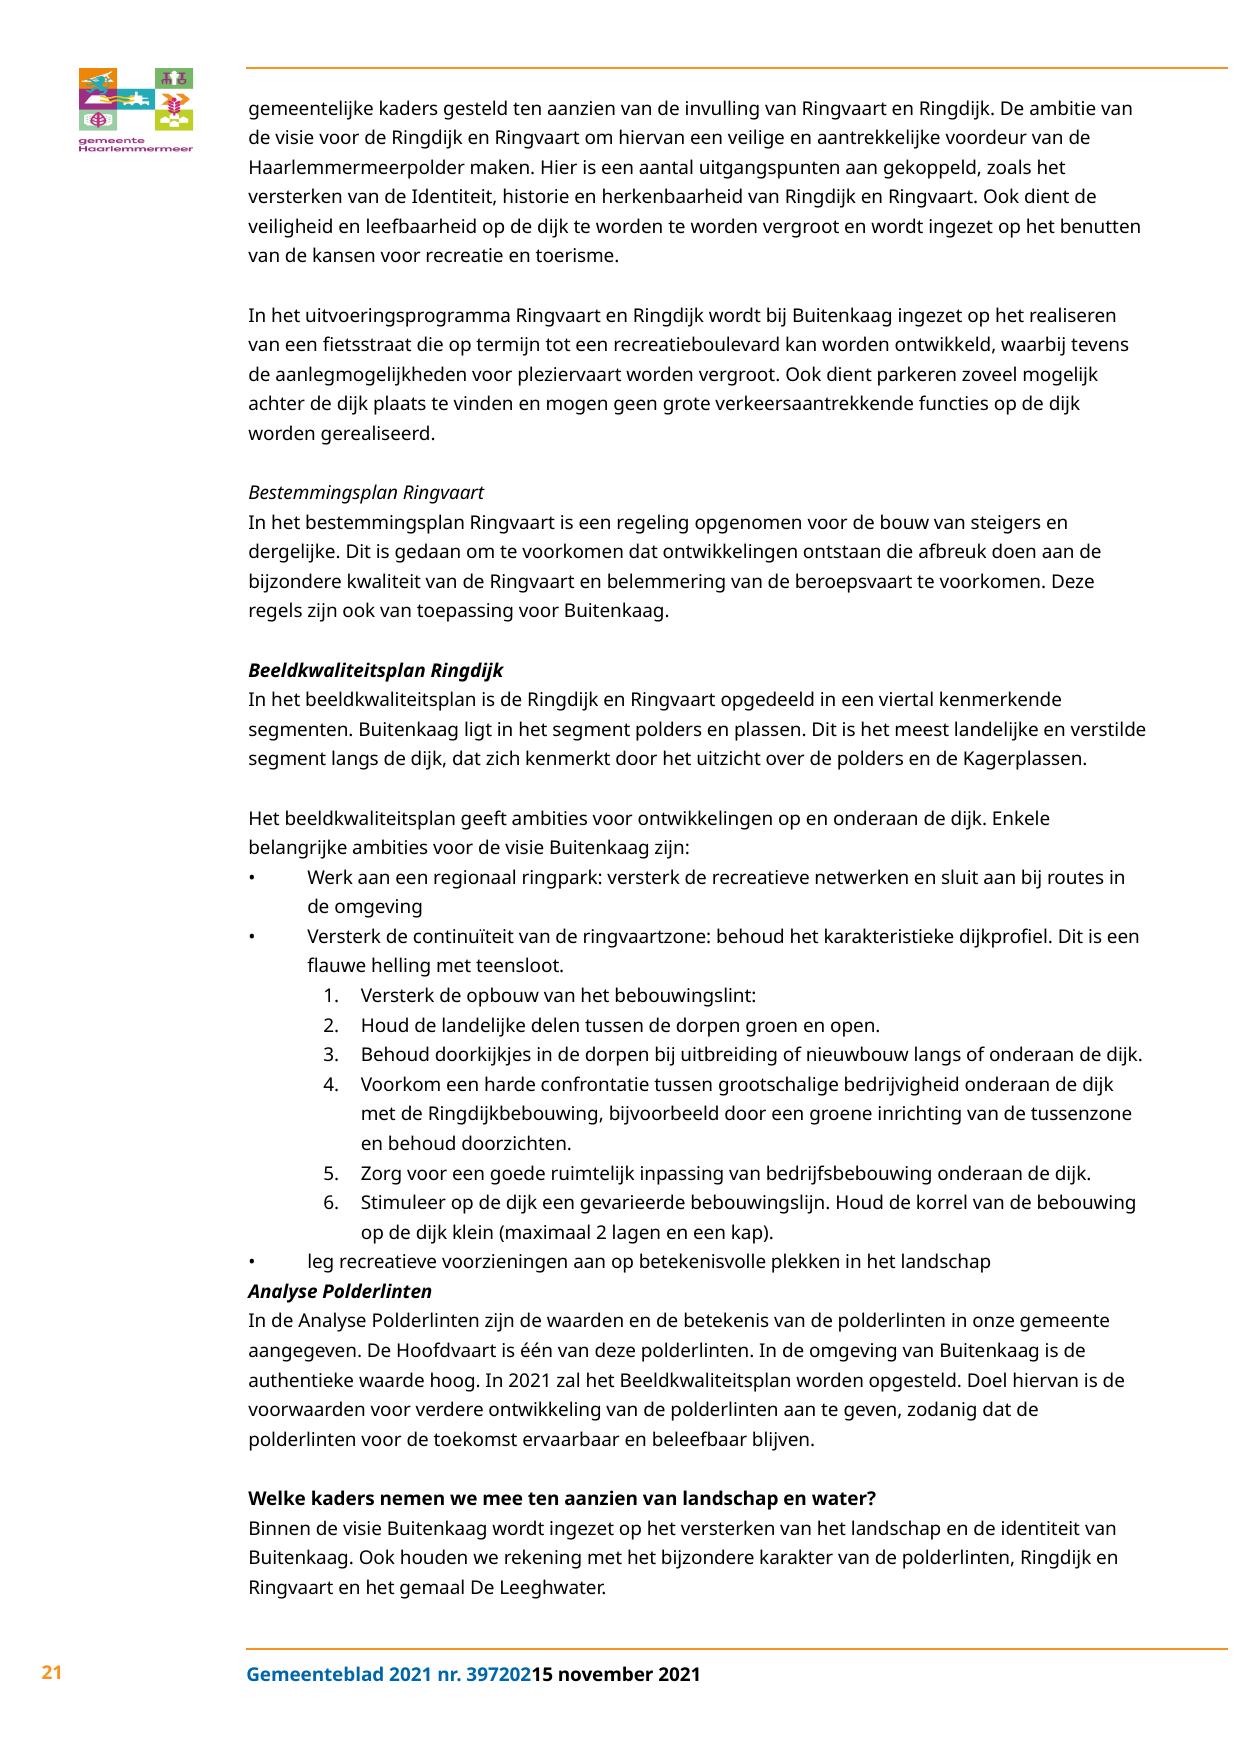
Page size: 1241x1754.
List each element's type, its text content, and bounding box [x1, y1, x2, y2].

text In de Analyse Polderlinten zijn de waarden en de betekenis van de polderlinten in onze gemeente aangegeven. De Hoofdvaart is één van deze polderlinten. In de omgeving van Buitenkaag is de authentieke waarde hoog. In 2021 zal het Beeldkwaliteitsplan worden opgesteld. Doel hiervan is de voorwaarden voor verdere ontwikkeling van de polderlinten aan te geven, zodanig dat de polderlinten voor de toekomst ervaarbaar en beleefbaar blijven. [248, 1308, 1152, 1452]
list Houd de landelijke delen tussen de dorpen groen en open. [323, 1012, 1152, 1038]
list Versterk de opbouw van het bebouwingslint: [323, 982, 1152, 1008]
text Bestemmingsplan Ringvaart [248, 479, 1152, 505]
text Welke kaders nemen we mee ten aanzien van landschap en water? [248, 1485, 1152, 1511]
text In het beeldkwaliteitsplan is de Ringdijk en Ringvaart opgedeeld in een viertal kenmerkende segmenten. Buitenkaag ligt in het segment polders en plassen. Dit is het meest landelijke en verstilde segment langs de dijk, dat zich kenmerkt door het uitzicht over de polders en de Kagerplassen. [248, 686, 1152, 771]
list Stimuleer op de dijk een gevarieerde bebouwingslijn. Houd de korrel van de bebouwing op de dijk klein (maximaal 2 lagen en een kap). [323, 1189, 1152, 1245]
text Binnen de visie Buitenkaag wordt ingezet op het versterken van het landschap en de identiteit van Buitenkaag. Ook houden we rekening met het bijzondere karakter van de polderlinten, Ringdijk en Ringvaart en het gemaal De Leeghwater. [248, 1515, 1152, 1600]
list leg recreatieve voorzieningen aan op betekenisvolle plekken in het landschap [248, 1248, 1152, 1274]
list Zorg voor een goede ruimtelijk inpassing van bedrijfsbebouwing onderaan de dijk. [323, 1160, 1152, 1186]
list Versterk de continuïteit van de ringvaartzone: behoud het karakteristieke dijkprofiel. Dit is een flauwe helling met teensloot. [248, 923, 1152, 978]
list Voorkom een harde confrontatie tussen grootschalige bedrijvigheid onderaan de dijk met de Ringdijkbebouwing, bijvoorbeeld door een groene inrichting van de tussenzone en behoud doorzichten. [323, 1071, 1152, 1156]
text Beeldkwaliteitsplan Ringdijk [248, 657, 1152, 683]
picture [41, 47, 231, 172]
list Behoud doorkijkjes in de dorpen bij uitbreiding of nieuwbouw langs of onderaan de dijk. [323, 1041, 1152, 1067]
text gemeentelijke kaders gesteld ten aanzien van de invulling van Ringvaart en Ringdijk. De ambitie van de visie voor de Ringdijk en Ringvaart om hiervan een veilige en aantrekkelijke voordeur van de Haarlemmermeerpolder maken. Hier is een aantal uitgangspunten aan gekoppeld, zoals het versterken van de Identiteit, historie en herkenbaarheid van Ringdijk en Ringvaart. Ook dient de veiligheid en leefbaarheid op de dijk te worden te worden vergroot en wordt ingezet op het benutten van de kansen voor recreatie en toerisme. [248, 95, 1152, 268]
list Werk aan een regionaal ringpark: versterk de recreatieve netwerken en sluit aan bij routes in de omgeving [248, 864, 1152, 919]
text Analyse Polderlinten [248, 1278, 1152, 1304]
text Het beeldkwaliteitsplan geeft ambities voor ontwikkelingen op en onderaan de dijk. Enkele belangrijke ambities voor de visie Buitenkaag zijn: [248, 805, 1152, 860]
text In het uitvoeringsprogramma Ringvaart en Ringdijk wordt bij Buitenkaag ingezet op het realiseren van een fietsstraat die op termijn tot een recreatieboulevard kan worden ontwikkeld, waarbij tevens de aanlegmogelijkheden voor pleziervaart worden vergroot. Ook dient parkeren zoveel mogelijk achter de dijk plaats te vinden en mogen geen grote verkeersaantrekkende functies op de dijk worden gerealiseerd. [248, 302, 1152, 446]
text In het bestemmingsplan Ringvaart is een regeling opgenomen voor de bouw van steigers en dergelijke. Dit is gedaan om te voorkomen dat ontwikkelingen ontstaan die afbreuk doen aan de bijzondere kwaliteit van de Ringvaart en belemmering van de beroepsvaart te voorkomen. Deze regels zijn ook van toepassing voor Buitenkaag. [248, 509, 1152, 623]
